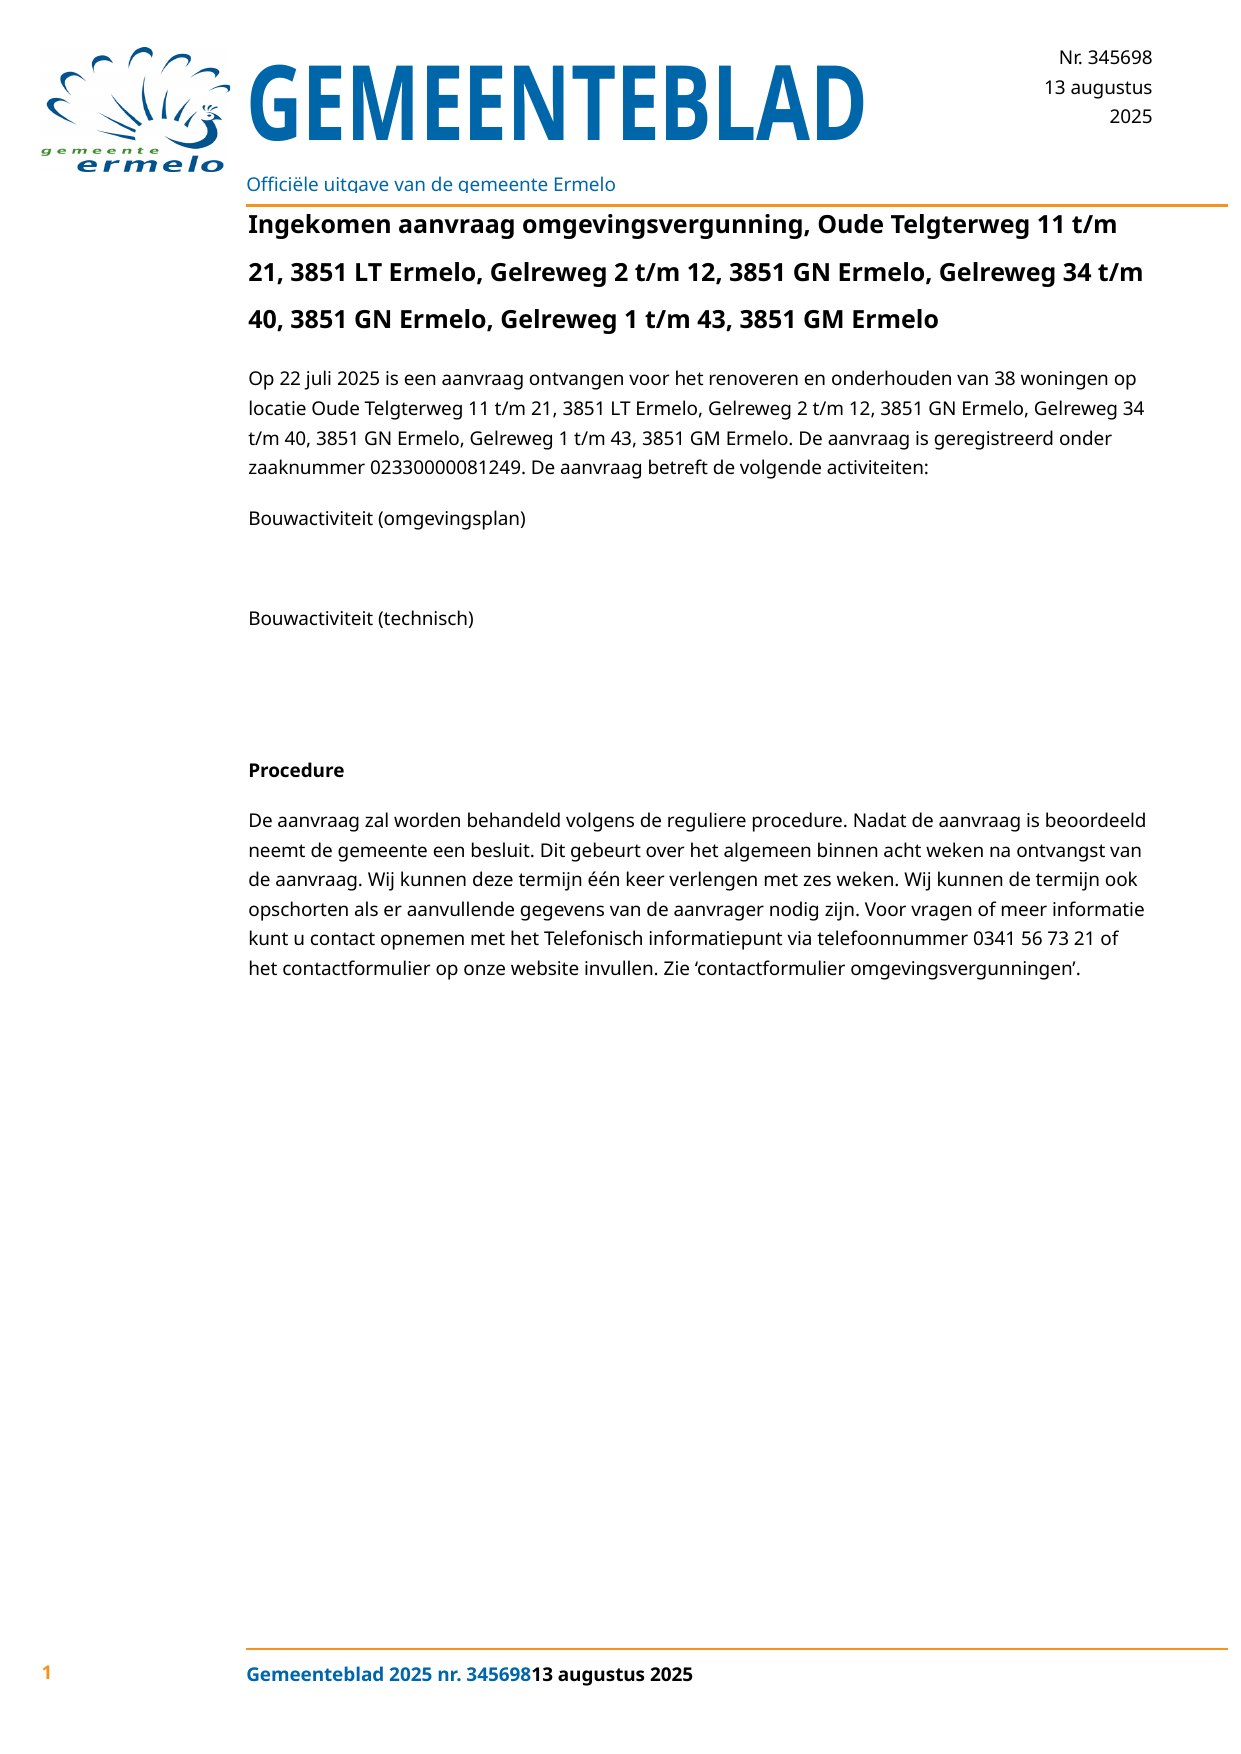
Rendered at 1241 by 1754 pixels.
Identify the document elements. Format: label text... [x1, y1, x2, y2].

text Procedure [248, 757, 1152, 782]
text Ingekomen aanvraag omgevingsvergunning, Oude Telgterweg 11 t/m 21, 3851 LT Ermelo, Gelreweg 2 t/m 12, 3851 GN Ermelo, Gelreweg 34 t/m 40, 3851 GN Ermelo, Gelreweg 1 t/m 43, 3851 GM Ermelo [248, 207, 1152, 336]
text Bouwactiviteit (technisch) [248, 606, 1152, 631]
text De aanvraag zal worden behandeld volgens de reguliere procedure. Nadat de aanvraag is beoordeeld neemt de gemeente een besluit. Dit gebeurt over het algemeen binnen acht weken na ontvangst van de aanvraag. Wij kunnen deze termijn één keer verlengen met zes weken. Wij kunnen de termijn ook opschorten als er aanvullende gegevens van de aanvrager nodig zijn. Voor vragen of meer informatie kunt u contact opnemen met het Telefonisch informatiepunt via telefoonnummer 0341 56 73 21 of het contactformulier op onze website invullen. Zie ‘contactformulier omgevingsvergunningen’. [248, 807, 1152, 981]
text Bouwactiviteit (omgevingsplan) [248, 505, 1152, 530]
picture [41, 47, 231, 172]
text Op 22 juli 2025 is een aanvraag ontvangen voor het renoveren en onderhouden van 38 woningen op locatie Oude Telgterweg 11 t/m 21, 3851 LT Ermelo, Gelreweg 2 t/m 12, 3851 GN Ermelo, Gelreweg 34 t/m 40, 3851 GN Ermelo, Gelreweg 1 t/m 43, 3851 GM Ermelo. De aanvraag is geregistreerd onder zaaknummer 02330000081249. De aanvraag betreft de volgende activiteiten: [248, 366, 1152, 480]
